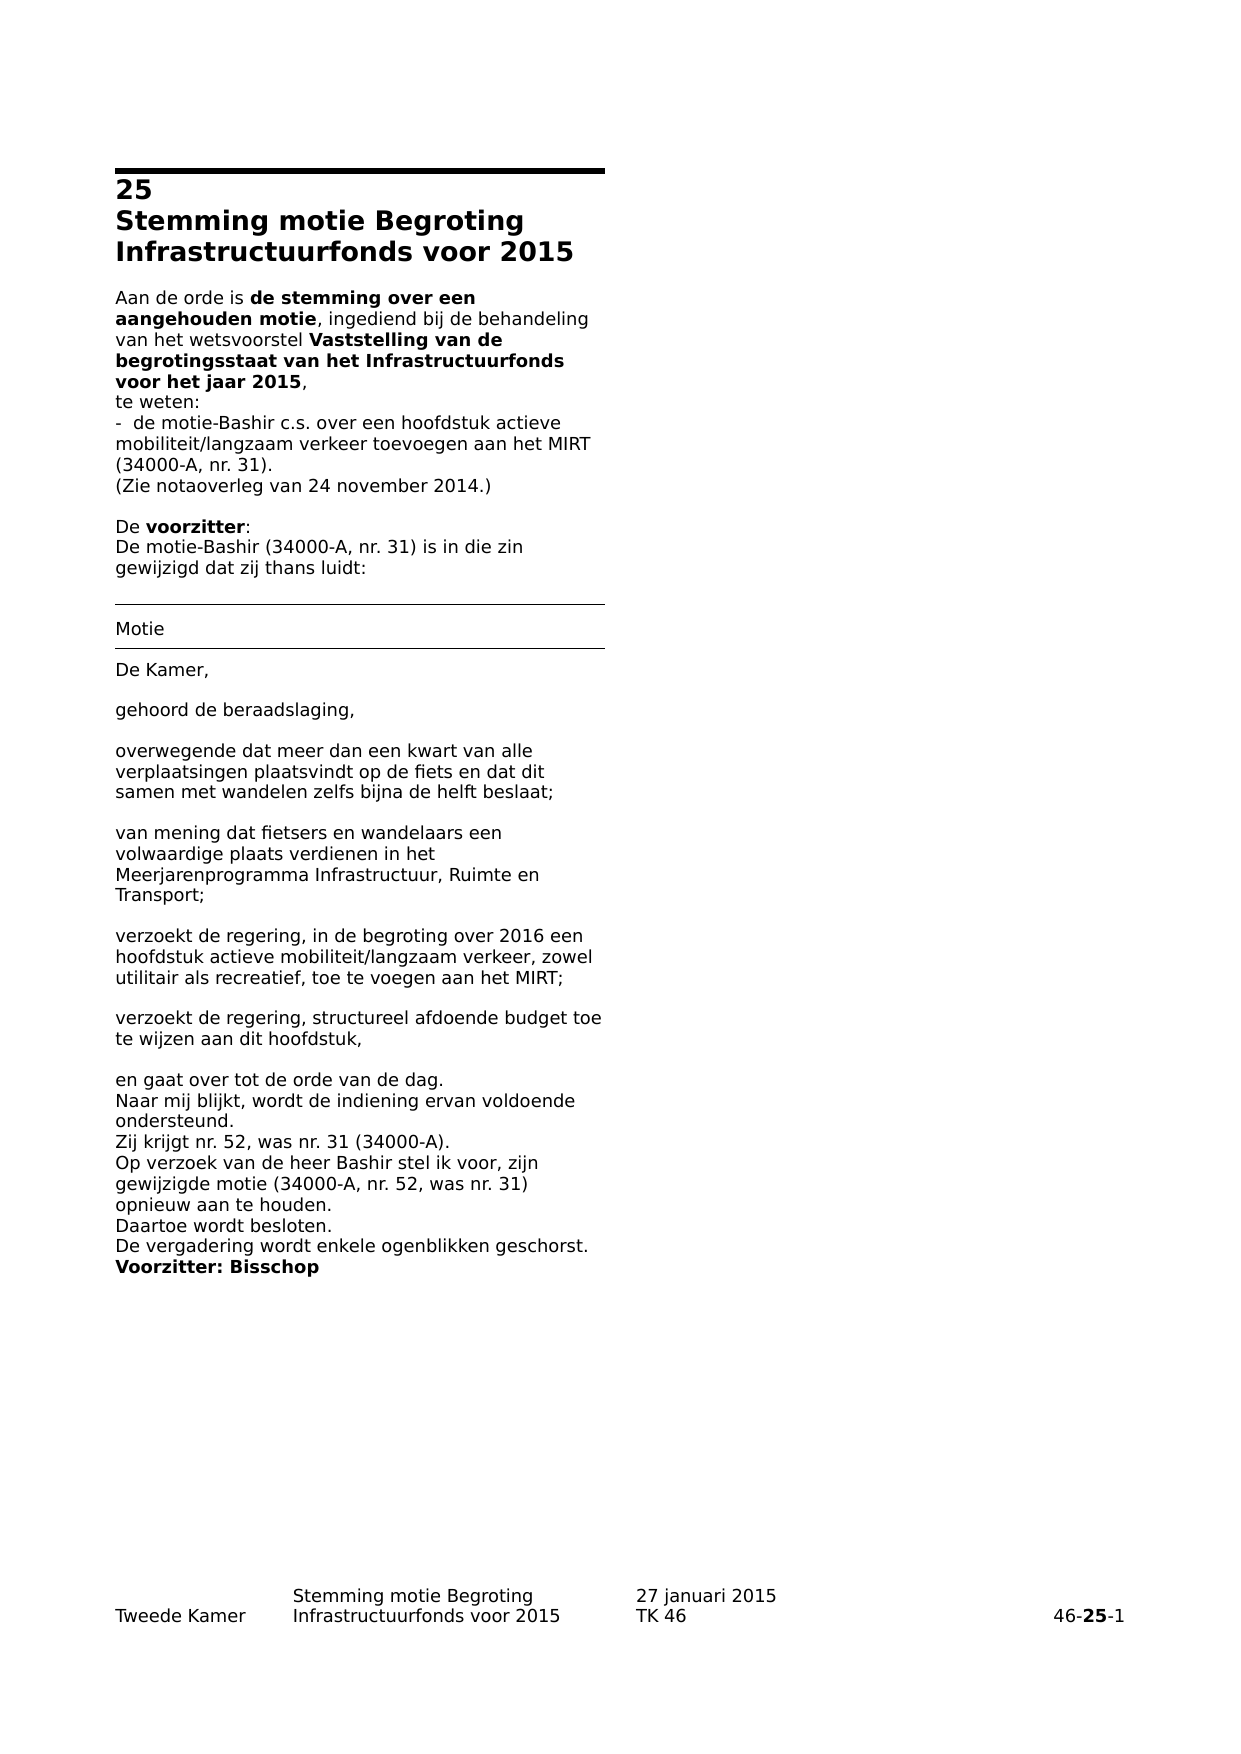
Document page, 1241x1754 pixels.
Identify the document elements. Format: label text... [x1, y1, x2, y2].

text Voorzitter: Bisschop [115, 1257, 605, 1278]
title 25 Stemming motie Begroting Infrastructuurfonds voor 2015 [115, 174, 605, 268]
text overwegende dat meer dan een kwart van alle verplaatsingen plaatsvindt op de fiets en dat dit samen met wandelen zelfs bijna de helft beslaat; [115, 741, 605, 803]
text gehoord de beraadslaging, [115, 700, 605, 721]
text Daartoe wordt besloten. [115, 1215, 605, 1236]
text verzoekt de regering, structureel afdoende budget toe te wijzen aan dit hoofdstuk, [115, 1008, 605, 1050]
text Naar mij blijkt, wordt de indiening ervan voldoende ondersteund. [115, 1090, 605, 1132]
text Zij krijgt nr. 52, was nr. 31 (34000-A). [115, 1132, 605, 1153]
list de motie-Bashir c.s. over een hoofdstuk actieve mobiliteit/langzaam verkeer toevoegen aan het MIRT (34000-A, nr. 31). [115, 413, 605, 476]
text De vergadering wordt enkele ogenblikken geschorst. [115, 1236, 605, 1257]
text De Kamer, [115, 659, 605, 680]
text De voorzitter: [115, 516, 605, 537]
text en gaat over tot de orde van de dag. [115, 1070, 605, 1090]
text te weten: [115, 392, 605, 413]
text Motie [115, 619, 605, 639]
text van mening dat fietsers en wandelaars een volwaardige plaats verdienen in het Meerjarenprogramma Infrastructuur, Ruimte en Transport; [115, 823, 605, 906]
text Aan de orde is de stemming over een aangehouden motie, ingediend bij de behandeling van het wetsvoorstel Vaststelling van de begrotingsstaat van het Infrastructuurfonds voor het jaar 2015, [115, 288, 605, 392]
text Op verzoek van de heer Bashir stel ik voor, zijn gewijzigde motie (34000-A, nr. 52, was nr. 31) opnieuw aan te houden. [115, 1153, 605, 1215]
text (Zie notaoverleg van 24 november 2014.) [115, 476, 605, 496]
text verzoekt de regering, in de begroting over 2016 een hoofdstuk actieve mobiliteit/langzaam verkeer, zowel utilitair als recreatief, toe te voegen aan het MIRT; [115, 926, 605, 988]
text De motie-Bashir (34000-A, nr. 31) is in die zin gewijzigd dat zij thans luidt: [115, 537, 605, 579]
